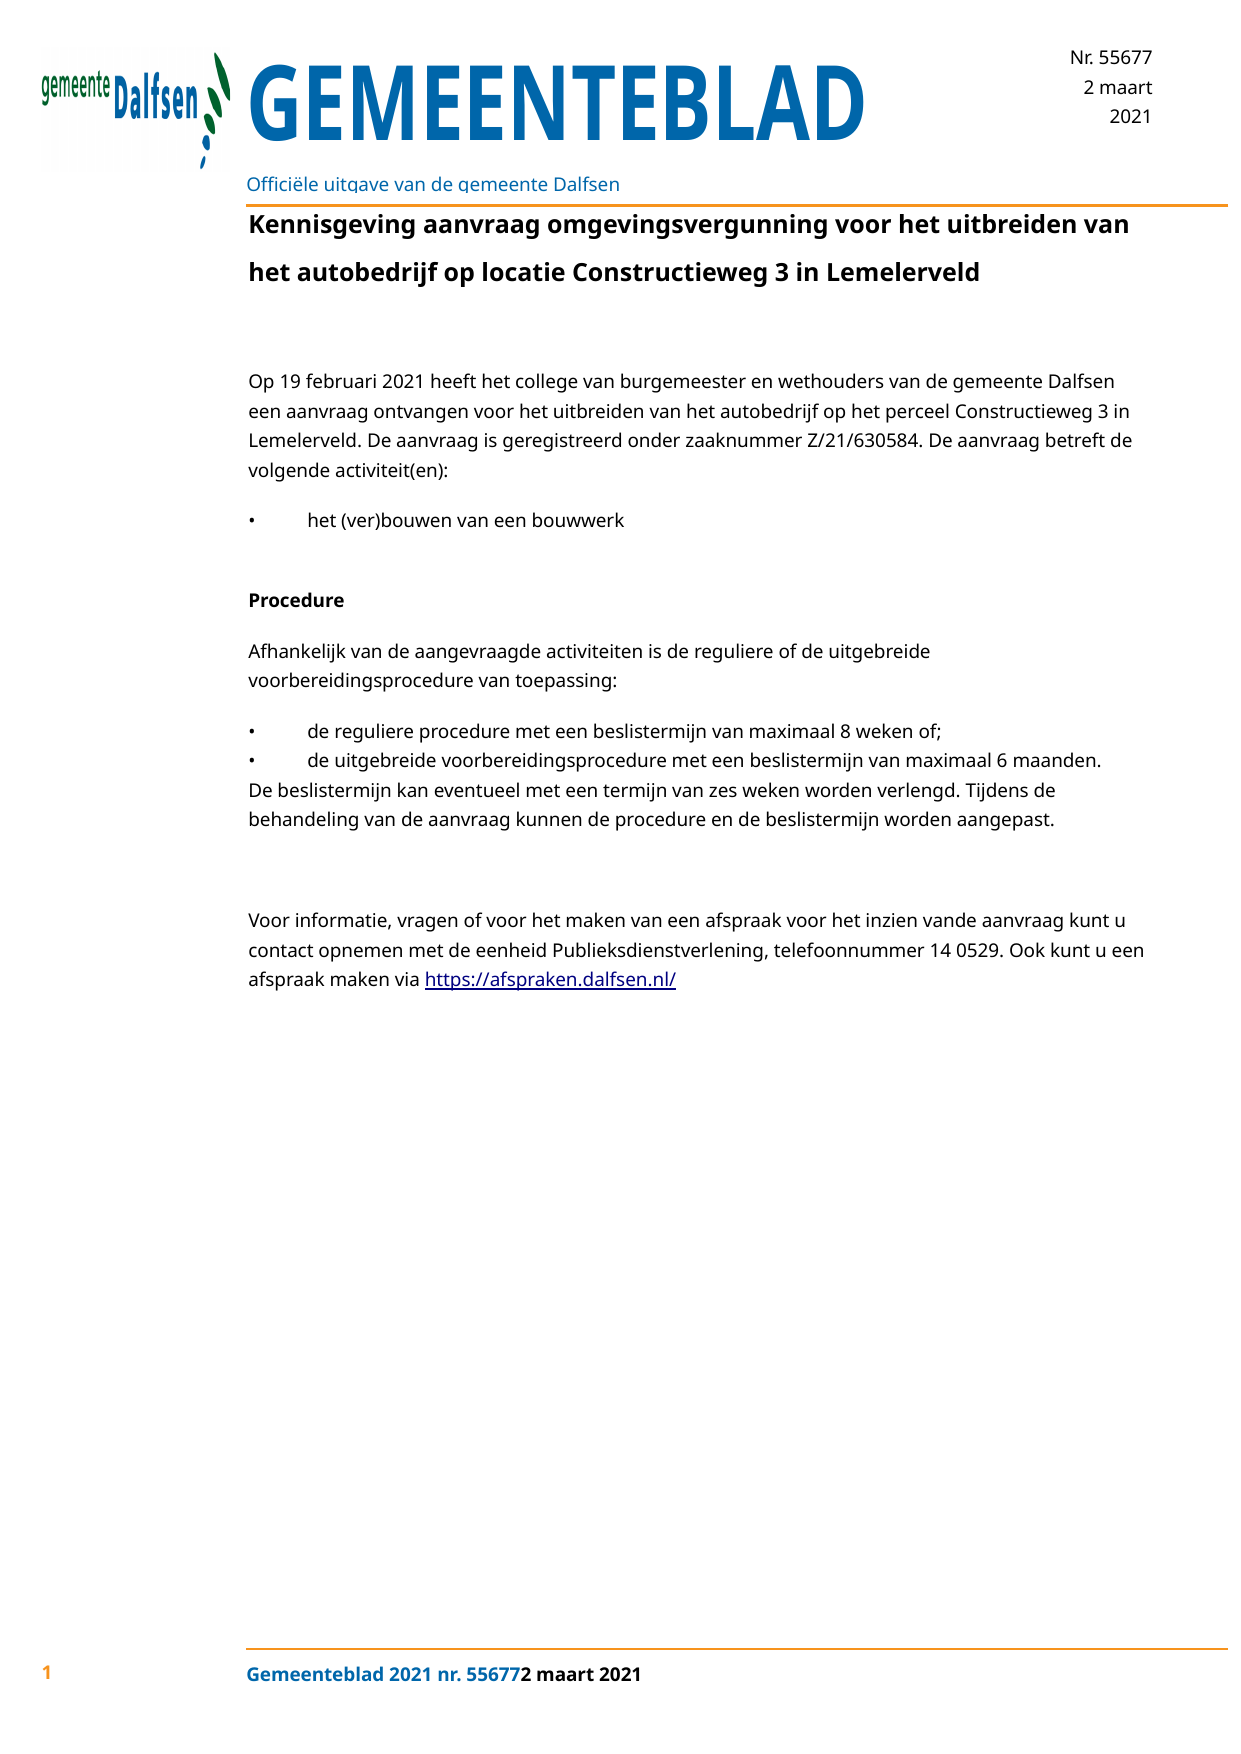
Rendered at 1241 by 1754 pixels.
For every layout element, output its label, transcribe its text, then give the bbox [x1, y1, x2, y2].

text Procedure [248, 587, 1152, 613]
list het (ver)bouwen van een bouwwerk [248, 507, 1152, 533]
list de reguliere procedure met een beslistermijn van maximaal 8 weken of; [248, 718, 1152, 744]
list de uitgebreide voorbereidingsprocedure met een beslistermijn van maximaal 6 maanden. [248, 747, 1152, 773]
text Voor informatie, vragen of voor het maken van een afspraak voor het inzien vande aanvraag kunt u contact opnemen met de eenheid Publieksdienstverlening, telefoonnummer 14 0529. Ook kunt u een afspraak maken via https://afspraken.dalfsen.nl/ [248, 907, 1152, 992]
text Op 19 februari 2021 heeft het college van burgemeester en wethouders van de gemeente Dalfsen een aanvraag ontvangen voor het uitbreiden van het autobedrijf op het perceel Constructieweg 3 in Lemelerveld. De aanvraag is geregistreerd onder zaaknummer Z/21/630584. De aanvraag betreft de volgende activiteit(en): [248, 368, 1152, 483]
picture [41, 47, 231, 172]
text Kennisgeving aanvraag omgevingsvergunning voor het uitbreiden van het autobedrijf op locatie Constructieweg 3 in Lemelerveld [248, 207, 1152, 288]
text De beslistermijn kan eventueel met een termijn van zes weken worden verlengd. Tijdens de behandeling van de aanvraag kunnen de procedure en de beslistermijn worden aangepast. [248, 777, 1152, 832]
text Afhankelijk van de aangevraagde activiteiten is de reguliere of de uitgebreide voorbereidingsprocedure van toepassing: [248, 638, 1152, 693]
